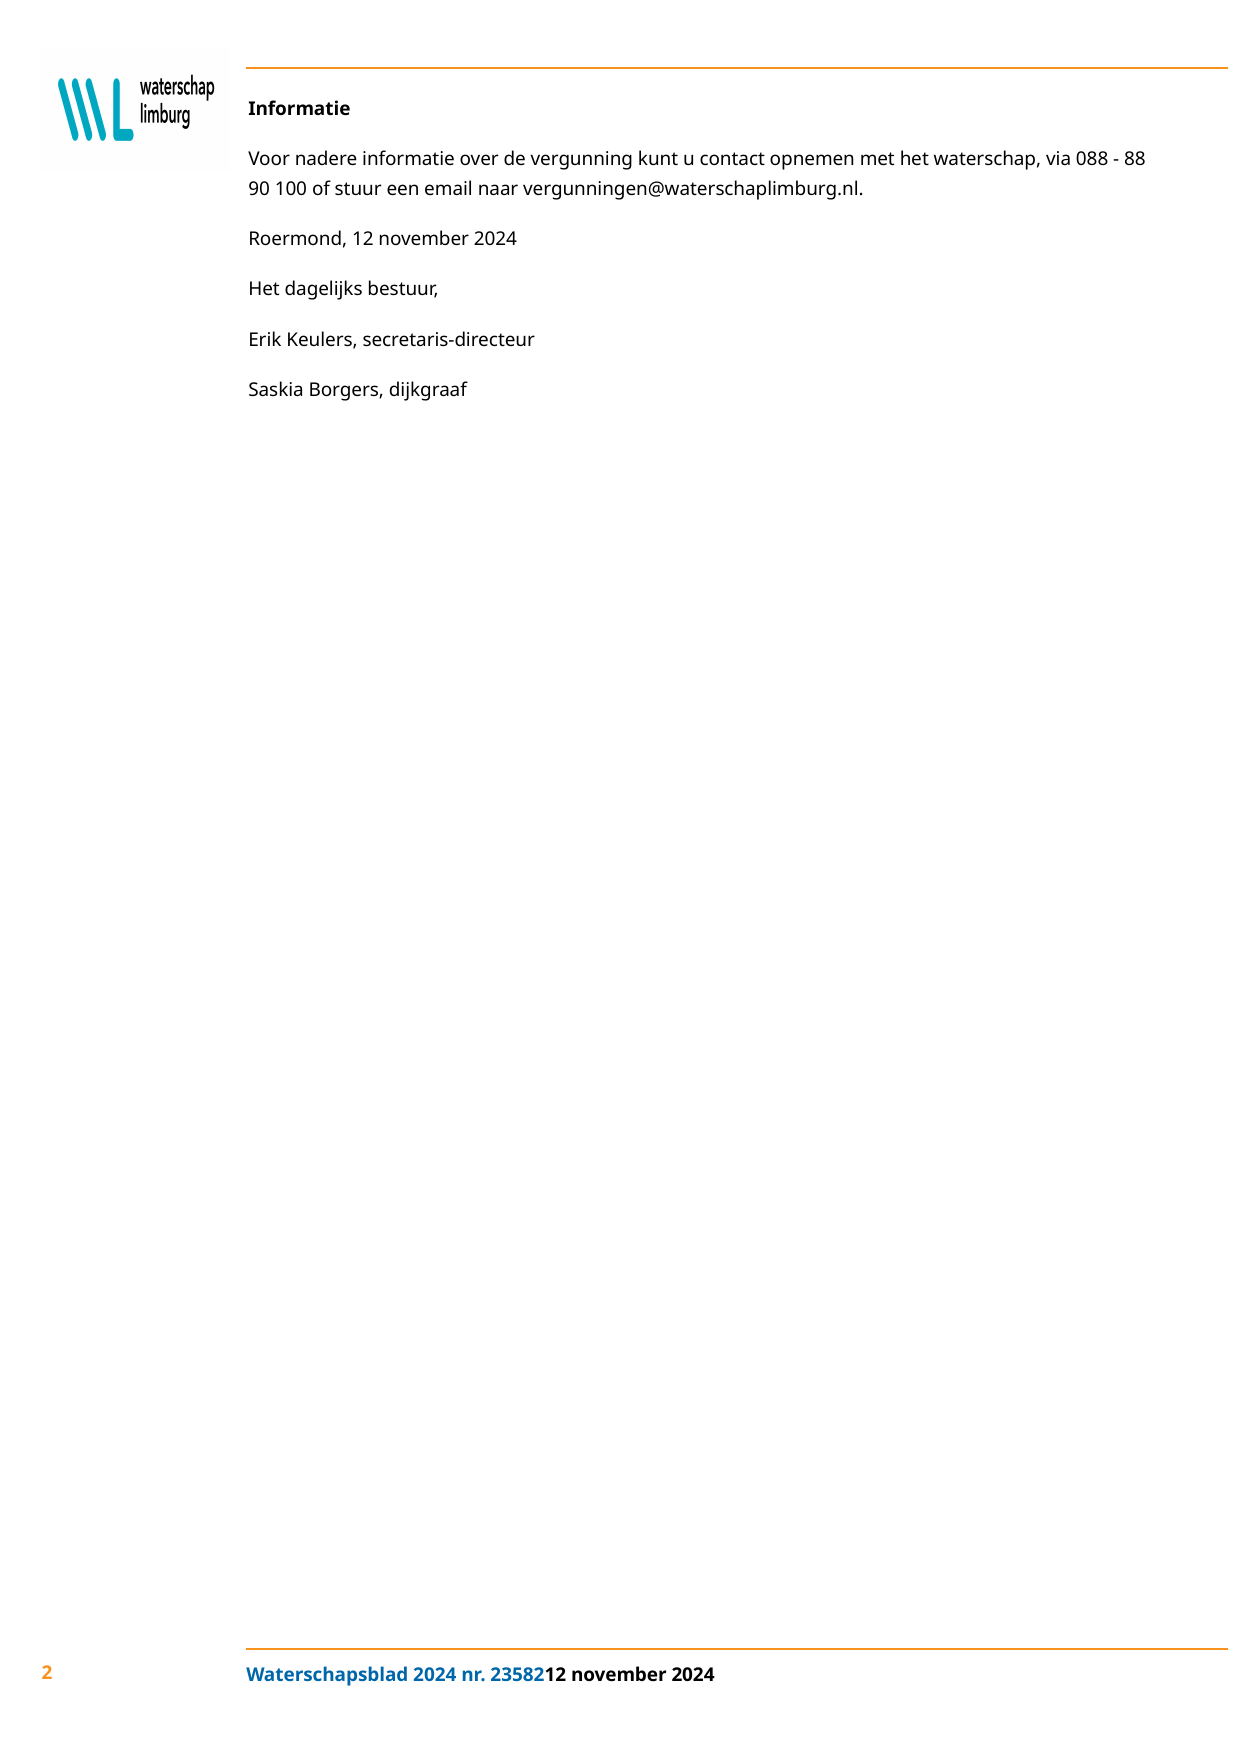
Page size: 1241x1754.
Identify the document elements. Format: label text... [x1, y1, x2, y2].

picture [41, 47, 231, 172]
text Erik Keulers, secretaris-directeur [248, 326, 1152, 352]
text Het dagelijks bestuur, [248, 276, 1152, 301]
text Voor nadere informatie over de vergunning kunt u contact opnemen met het waterschap, via 088 - 88 90 100 of stuur een email naar vergunningen@waterschaplimburg.nl. [248, 145, 1152, 201]
text Roermond, 12 november 2024 [248, 225, 1152, 251]
text Saskia Borgers, dijkgraaf [248, 376, 1152, 402]
text Informatie [248, 95, 1152, 121]
